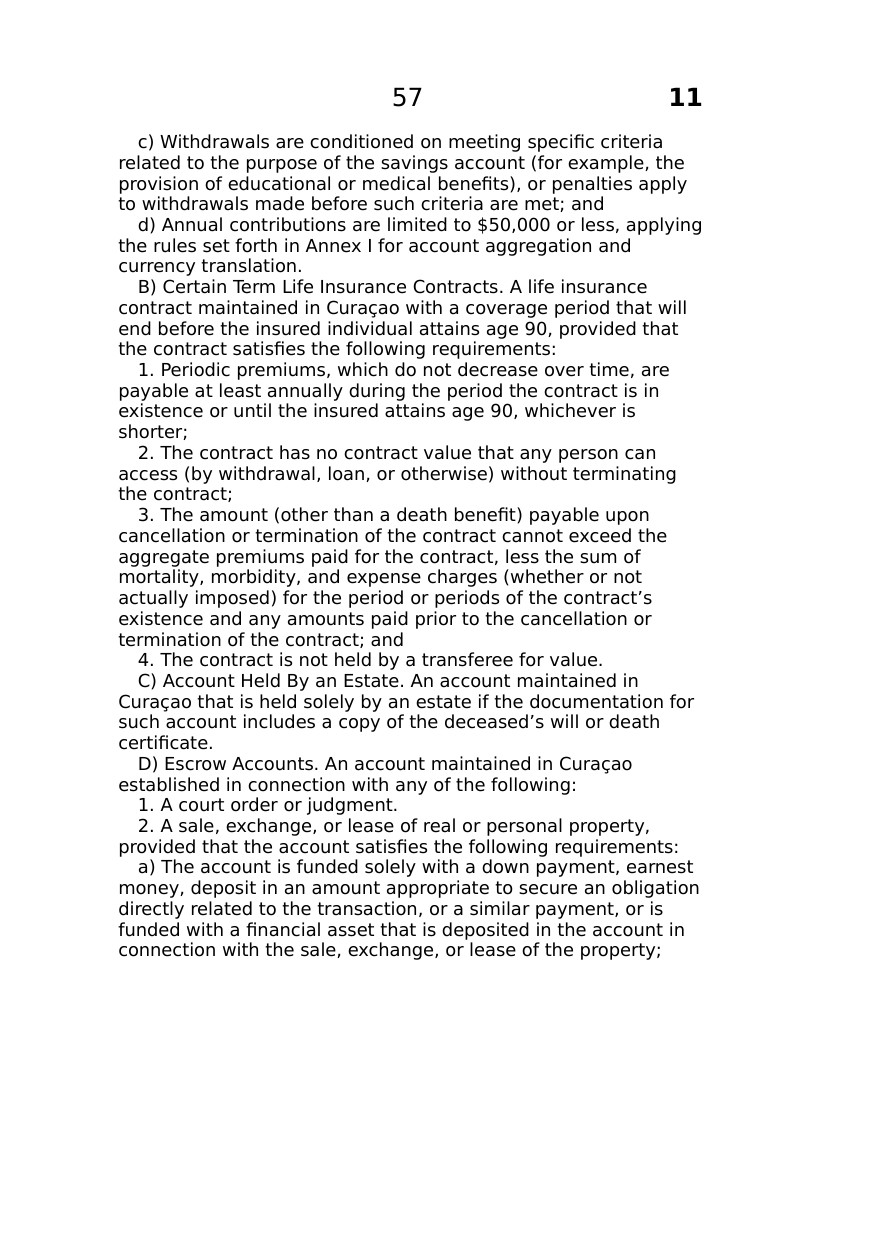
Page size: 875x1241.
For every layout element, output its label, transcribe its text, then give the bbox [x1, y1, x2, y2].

text 1. Periodic premiums, which do not decrease over time, are payable at least annually during the period the contract is in existence or until the insured attains age 90, whichever is shorter; [118, 360, 703, 443]
text B) Certain Term Life Insurance Contracts. A life insurance contract maintained in Curaçao with a coverage period that will end before the insured individual attains age 90, provided that the contract satisfies the following requirements: [118, 277, 703, 360]
text 1. A court order or judgment. [118, 795, 703, 816]
text 3. The amount (other than a death benefit) payable upon cancellation or termination of the contract cannot exceed the aggregate premiums paid for the contract, less the sum of mortality, morbidity, and expense charges (whether or not actually imposed) for the period or periods of the contract’s existence and any amounts paid prior to the cancellation or termination of the contract; and [118, 505, 703, 650]
text 2. The contract has no contract value that any person can access (by withdrawal, loan, or otherwise) without terminating the contract; [118, 443, 703, 505]
text 4. The contract is not held by a transferee for value. [118, 650, 703, 671]
text 2. A sale, exchange, or lease of real or personal property, provided that the account satisfies the following requirements: [118, 816, 703, 857]
text C) Account Held By an Estate. An account maintained in Curaçao that is held solely by an estate if the documentation for such account includes a copy of the deceased’s will or death certificate. [118, 671, 703, 754]
text d) Annual contributions are limited to $50,000 or less, applying the rules set forth in Annex I for account aggregation and currency translation. [118, 215, 703, 277]
text a) The account is funded solely with a down payment, earnest money, deposit in an amount appropriate to secure an obligation directly related to the transaction, or a similar payment, or is funded with a financial asset that is deposited in the account in connection with the sale, exchange, or lease of the property; [118, 857, 703, 961]
text c) Withdrawals are conditioned on meeting specific criteria related to the purpose of the savings account (for example, the provision of educational or medical benefits), or penalties apply to withdrawals made before such criteria are met; and [118, 132, 703, 215]
text D) Escrow Accounts. An account maintained in Curaçao established in connection with any of the following: [118, 754, 703, 795]
